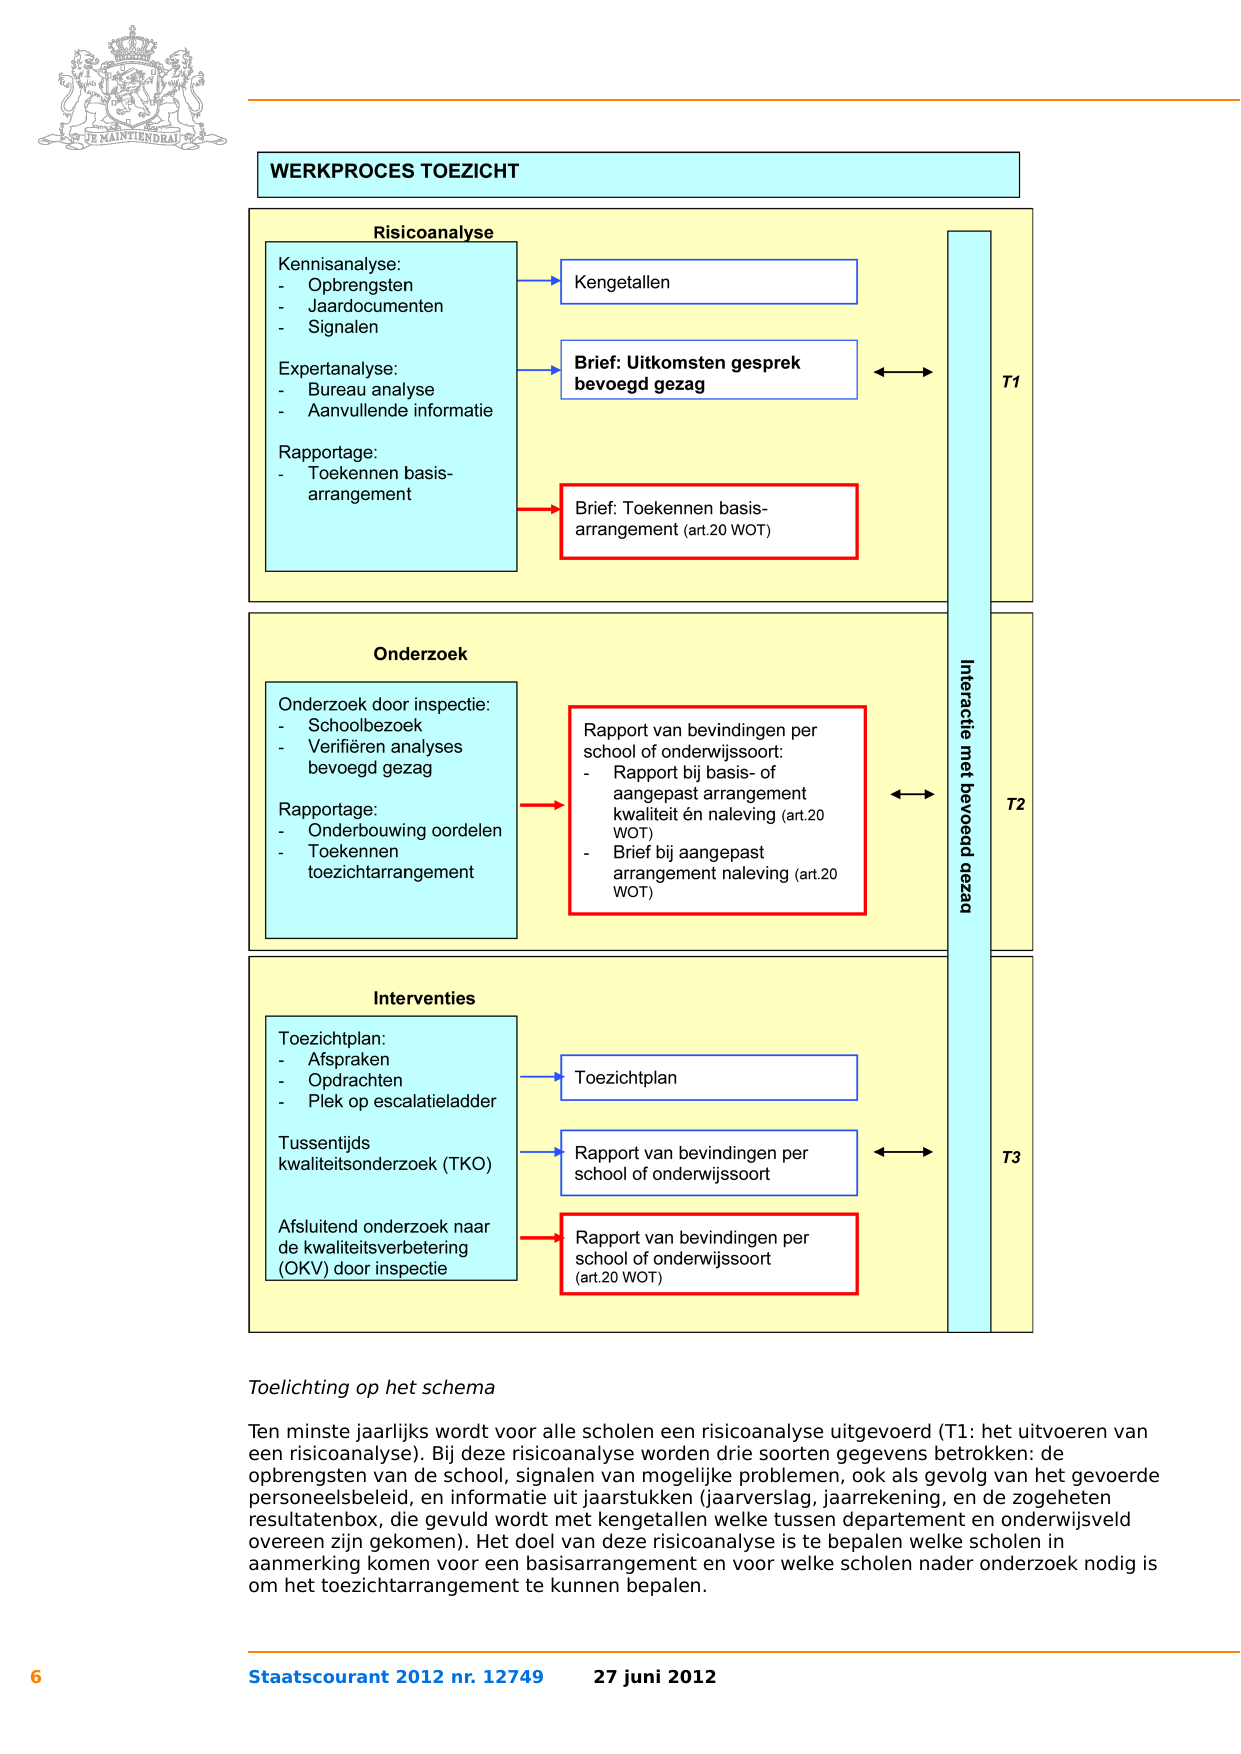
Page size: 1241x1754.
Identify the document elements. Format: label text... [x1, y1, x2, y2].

text Ten minste jaarlijks wordt voor alle scholen een risicoanalyse uitgevoerd (T1: het uitvoeren van een risicoanalyse). Bij deze risicoanalyse worden drie soorten gegevens betrokken: de opbrengsten van de school, signalen van mogelijke problemen, ook als gevolg van het gevoerde personeelsbeleid, en informatie uit jaarstukken (jaarverslag, jaarrekening, en de zogeheten resultatenbox, die gevuld wordt met kengetallen welke tussen departement en onderwijsveld overeen zijn gekomen). Het doel van deze risicoanalyse is te bepalen welke scholen in aanmerking komen voor een basisarrangement en voor welke scholen nader onderzoek nodig is om het toezichtarrangement te kunnen bepalen. [248, 1421, 1163, 1596]
subtitle Toelichting op het schema [248, 1377, 1163, 1399]
picture [38, 25, 227, 150]
picture [248, 151, 1034, 1333]
